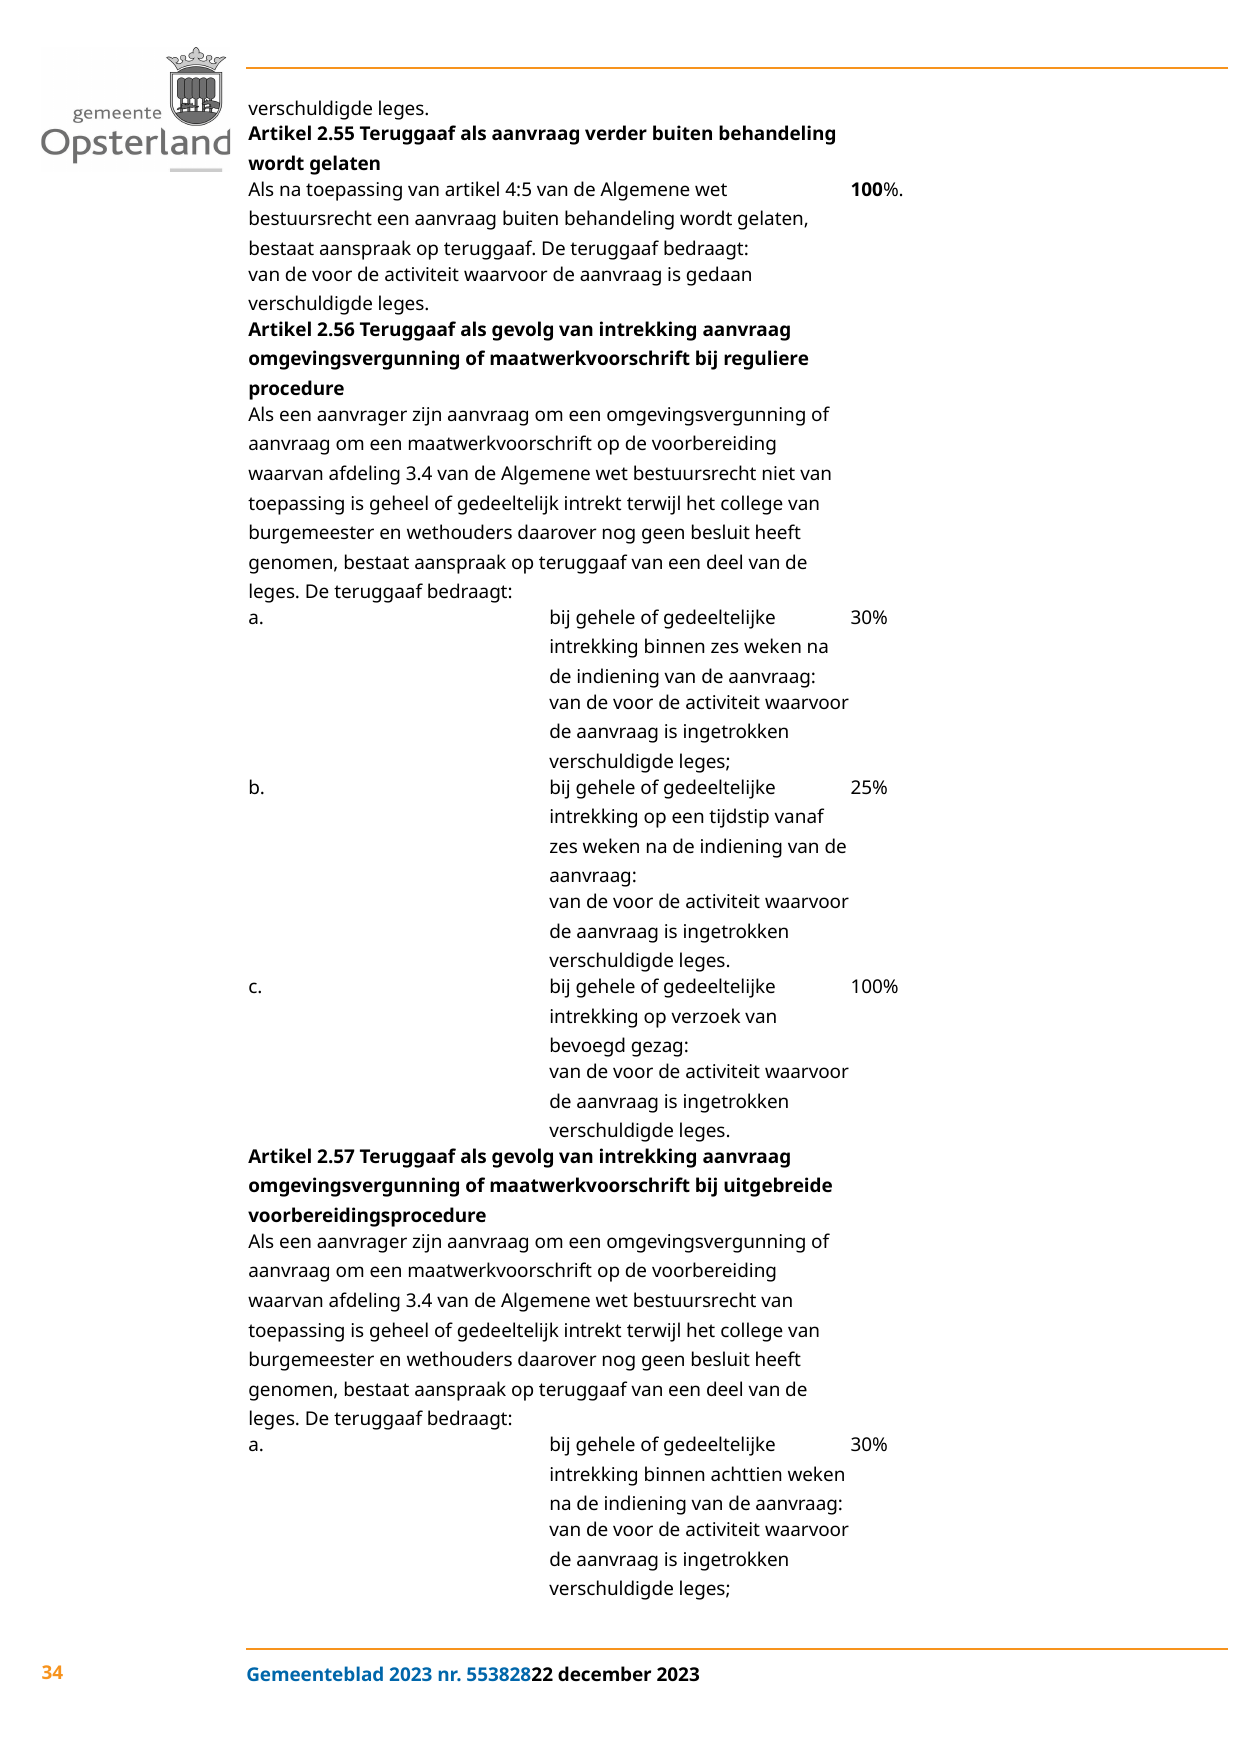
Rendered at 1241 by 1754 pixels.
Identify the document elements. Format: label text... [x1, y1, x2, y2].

table_cell [850, 889, 1152, 973]
table_cell bij gehele of gedeeltelijke intrekking op een tijdstip vanaf zes weken na de indiening van de aanvraag: [549, 774, 850, 888]
table_cell Als een aanvrager zijn aanvraag om een omgevingsvergunning of aanvraag om een maatwerkvoorschrift op de voorbereiding waarvan afdeling 3.4 van de Algemene wet bestuursrecht van toepassing is geheel of gedeeltelijk intrekt terwijl het college van burgemeester en wethouders daarover nog geen besluit heeft genomen, bestaat aanspraak op teruggaaf van een deel van de leges. De teruggaaf bedraagt: [248, 1228, 850, 1431]
table_cell bij gehele of gedeeltelijke intrekking binnen zes weken na de indiening van de aanvraag: [549, 604, 850, 689]
table_cell Artikel 2.57 Teruggaaf als gevolg van intrekking aanvraag omgevingsvergunning of maatwerkvoorschrift bij uitgebreide voorbereidingsprocedure [248, 1143, 850, 1228]
table_cell a. [248, 1431, 549, 1516]
table_cell Als een aanvrager zijn aanvraag om een omgevingsvergunning of aanvraag om een maatwerkvoorschrift op de voorbereiding waarvan afdeling 3.4 van de Algemene wet bestuursrecht niet van toepassing is geheel of gedeeltelijk intrekt terwijl het college van burgemeester en wethouders daarover nog geen besluit heeft genomen, bestaat aanspraak op teruggaaf van een deel van de leges. De teruggaaf bedraagt: [248, 401, 850, 604]
table_cell a. [248, 604, 549, 774]
table_cell bij gehele of gedeeltelijke intrekking binnen achttien weken na de indiening van de aanvraag: [549, 1431, 850, 1516]
table_cell [248, 1516, 549, 1601]
table_cell van de voor de activiteit waarvoor de aanvraag is ingetrokken verschuldigde leges. [549, 889, 850, 973]
table_cell [850, 95, 1152, 121]
table_cell 100%. [850, 176, 1152, 261]
table_cell [850, 1516, 1152, 1601]
table_cell bij gehele of gedeeltelijke intrekking op verzoek van bevoegd gezag: [549, 973, 850, 1058]
table_cell [850, 316, 1152, 401]
table_cell 30% [850, 1431, 1152, 1516]
table_cell Als na toepassing van artikel 4:5 van de Algemene wet bestuursrecht een aanvraag buiten behandeling wordt gelaten, bestaat aanspraak op teruggaaf. De teruggaaf bedraagt: [248, 176, 850, 261]
picture [41, 47, 231, 172]
table_cell 25% [850, 774, 1152, 888]
table_cell van de voor de activiteit waarvoor de aanvraag is ingetrokken verschuldigde leges; [549, 1516, 850, 1601]
table_cell 30% [850, 604, 1152, 689]
table_cell Artikel 2.56 Teruggaaf als gevolg van intrekking aanvraag omgevingsvergunning of maatwerkvoorschrift bij reguliere procedure [248, 316, 850, 401]
table_cell c. [248, 973, 549, 1143]
table_cell [850, 1228, 1152, 1431]
table_cell [850, 689, 1152, 774]
table_cell b. [248, 774, 549, 973]
table_cell [850, 121, 1152, 176]
table_cell [850, 1058, 1152, 1143]
table_cell van de voor de activiteit waarvoor de aanvraag is ingetrokken verschuldigde leges. [549, 1058, 850, 1143]
table_cell [850, 261, 1152, 316]
table_cell van de voor de activiteit waarvoor de aanvraag is gedaan verschuldigde leges. [248, 261, 850, 316]
table_cell [850, 1143, 1152, 1228]
table_cell van de voor de activiteit waarvoor de aanvraag is ingetrokken verschuldigde leges; [549, 689, 850, 774]
table_cell Artikel 2.55 Teruggaaf als aanvraag verder buiten behandeling wordt gelaten [248, 121, 850, 176]
table_cell [850, 401, 1152, 604]
table_cell 100% [850, 973, 1152, 1058]
table_cell verschuldigde leges. [248, 95, 850, 121]
